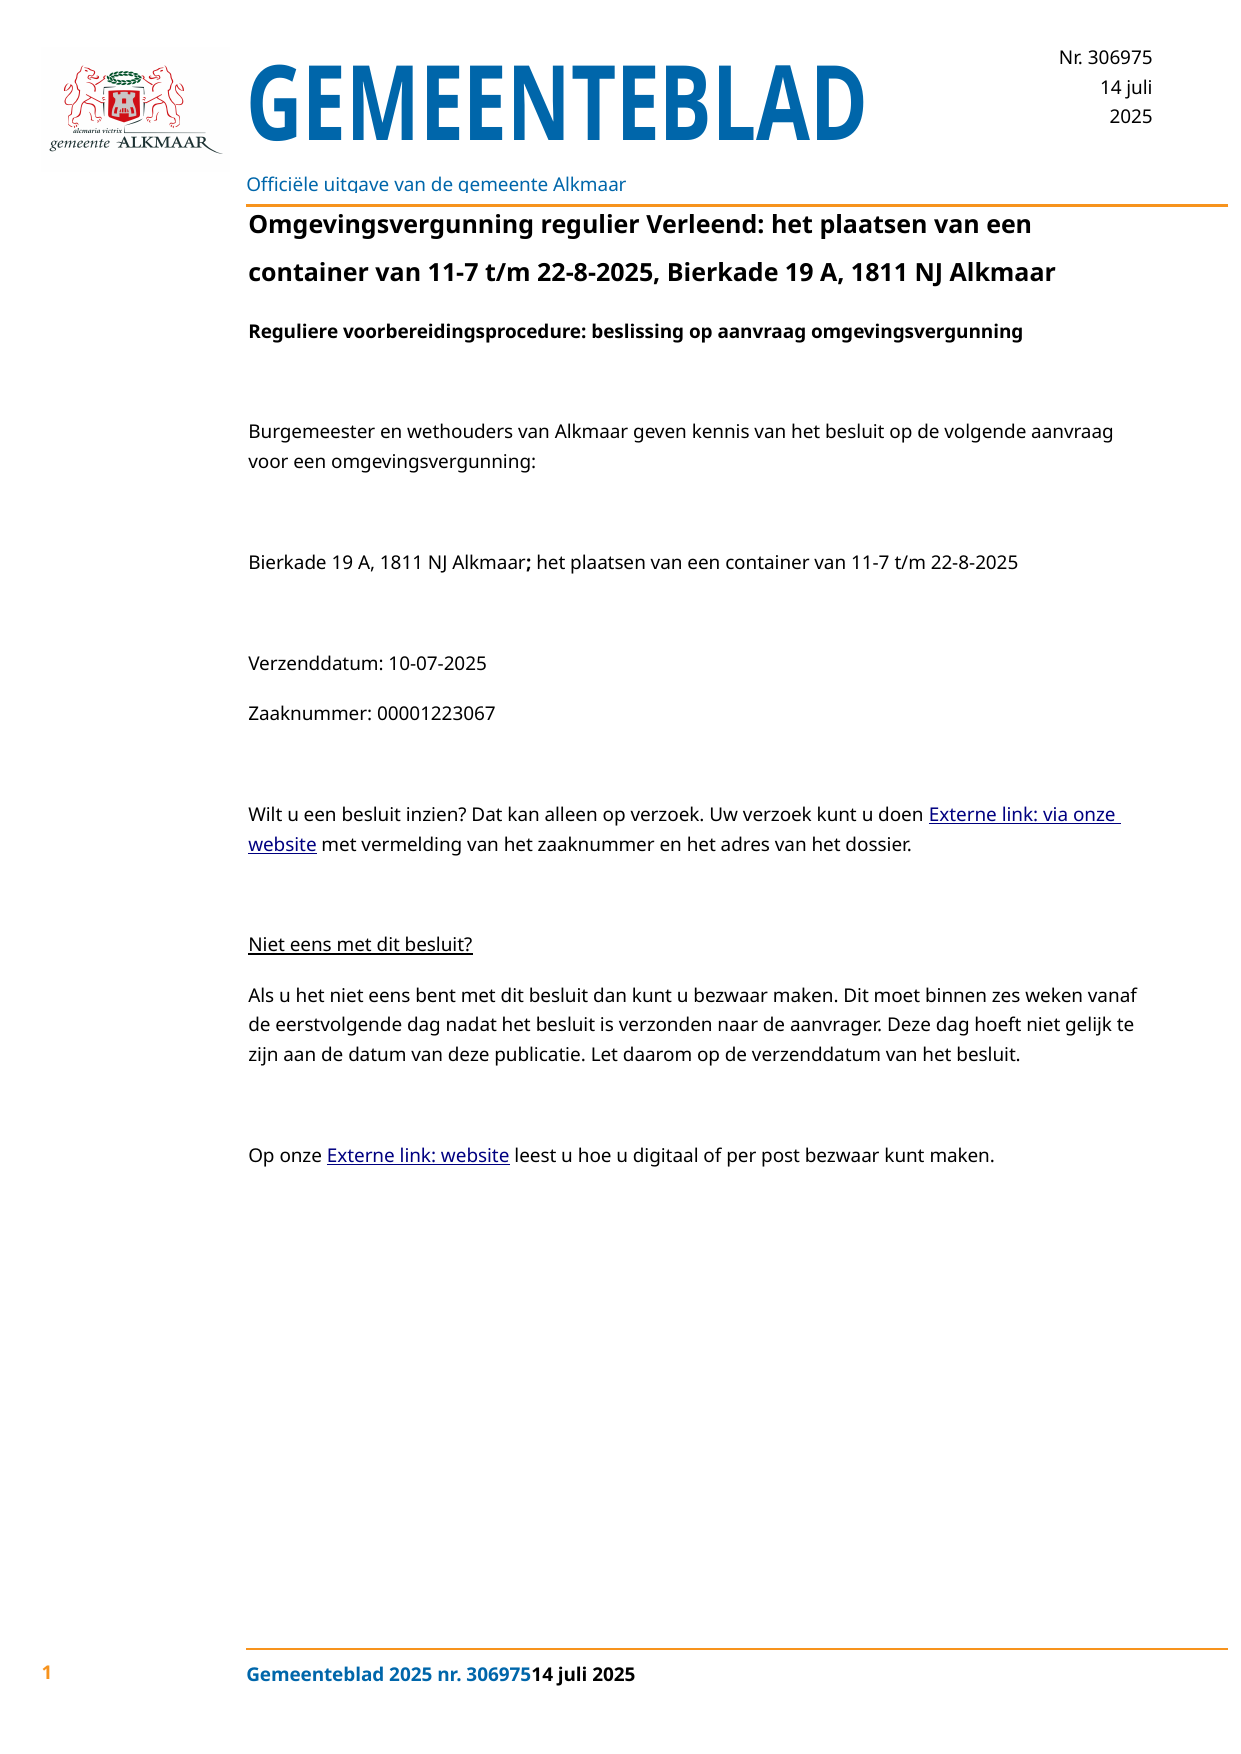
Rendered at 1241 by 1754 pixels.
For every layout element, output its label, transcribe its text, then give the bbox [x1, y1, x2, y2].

text Bierkade 19 A, 1811 NJ Alkmaar; het plaatsen van een container van 11-7 t/m 22-8-2025 [248, 549, 1152, 575]
text Op onze Externe link: website leest u hoe u digitaal of per post bezwaar kunt maken. [248, 1142, 1152, 1168]
text Reguliere voorbereidingsprocedure: beslissing op aanvraag omgevingsvergunning [248, 318, 1152, 344]
text Verzenddatum: 10-07-2025 [248, 650, 1152, 676]
text Wilt u een besluit inzien? Dat kan alleen op verzoek. Uw verzoek kunt u doen Externe link: via onze website met vermelding van het zaaknummer en het adres van het dossier. [248, 801, 1152, 857]
text Omgevingsvergunning regulier Verleend: het plaatsen van een container van 11-7 t/m 22-8-2025, Bierkade 19 A, 1811 NJ Alkmaar [248, 207, 1152, 288]
picture [41, 47, 231, 172]
text Als u het niet eens bent met dit besluit dan kunt u bezwaar maken. Dit moet binnen zes weken vanaf de eerstvolgende dag nadat het besluit is verzonden naar de aanvrager. Deze dag hoeft niet gelijk te zijn aan de datum van deze publicatie. Let daarom op de verzenddatum van het besluit. [248, 982, 1152, 1067]
text Niet eens met dit besluit? [248, 932, 1152, 957]
text Zaaknummer: 00001223067 [248, 700, 1152, 726]
text Burgemeester en wethouders van Alkmaar geven kennis van het besluit op de volgende aanvraag voor een omgevingsvergunning: [248, 419, 1152, 474]
